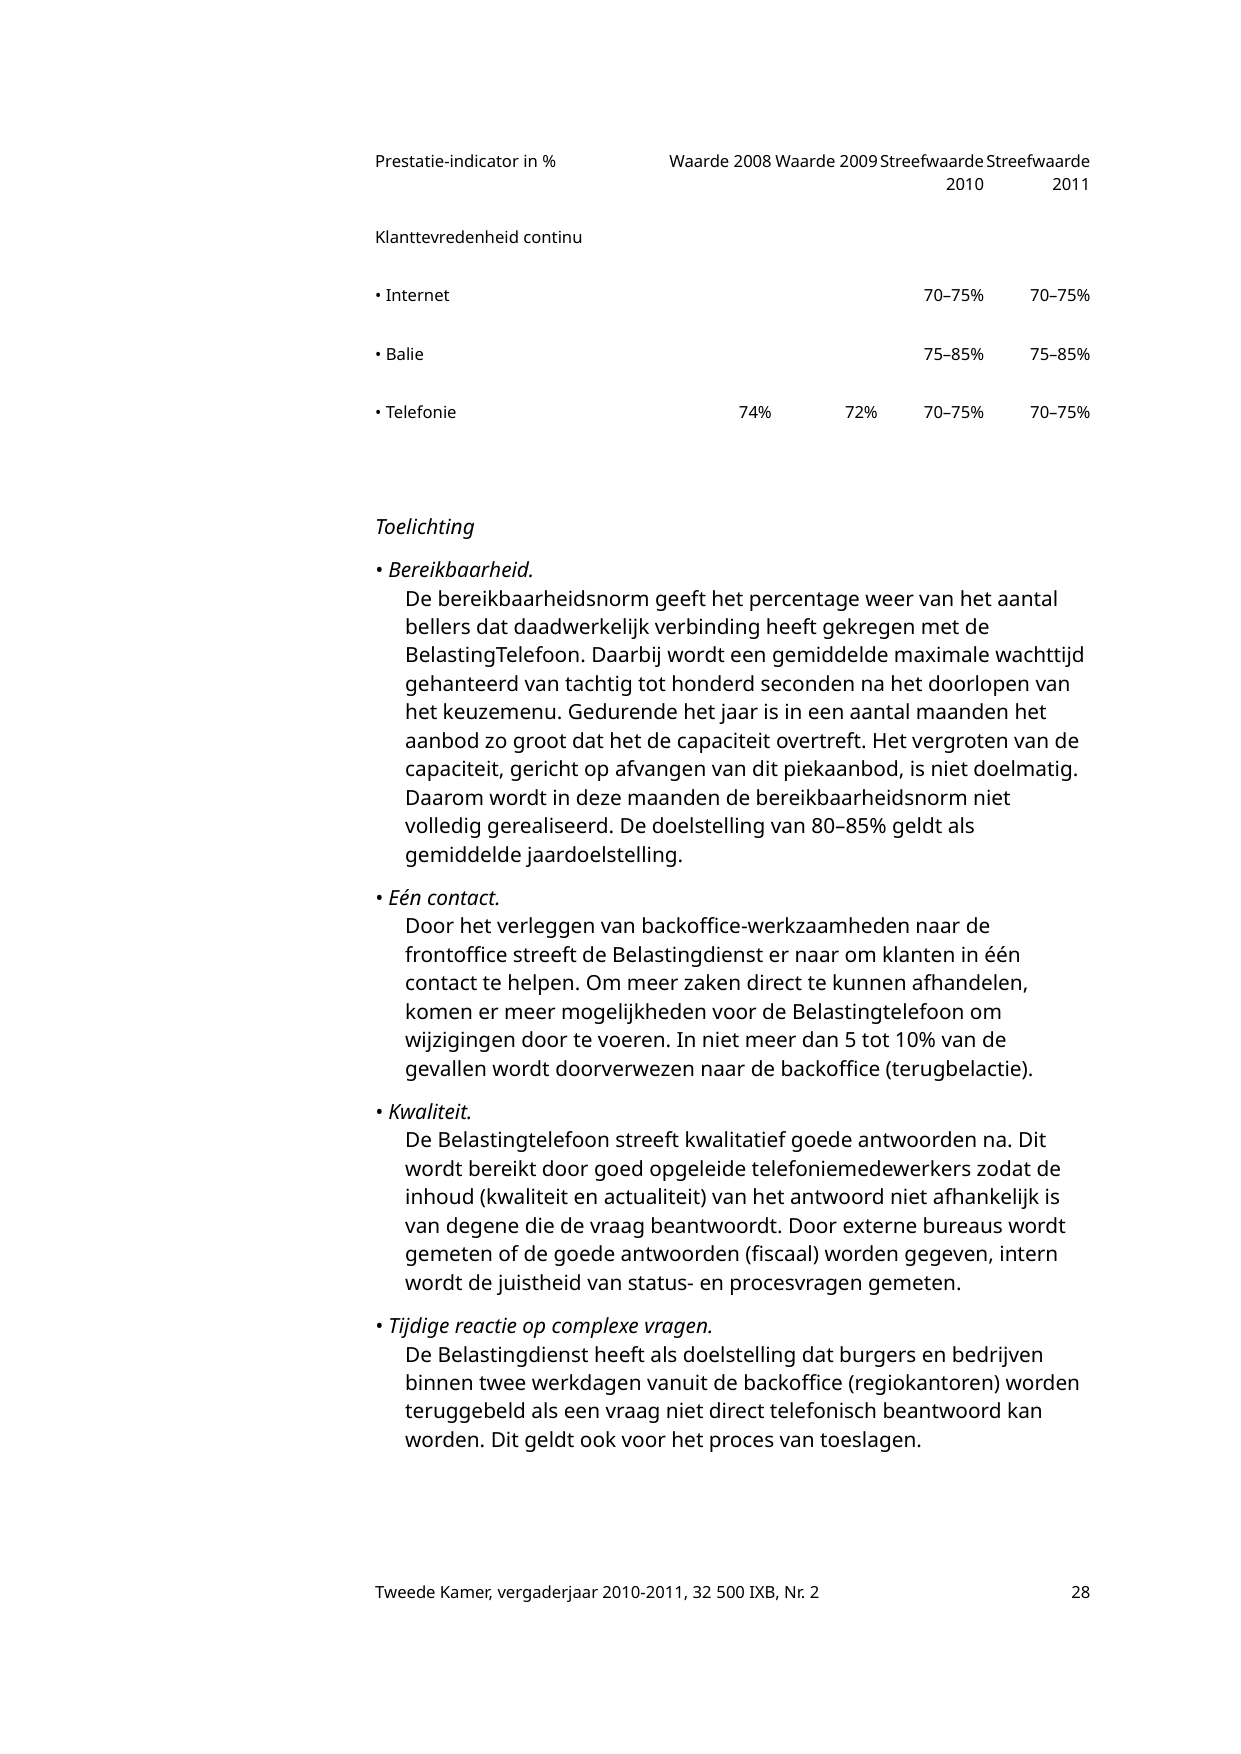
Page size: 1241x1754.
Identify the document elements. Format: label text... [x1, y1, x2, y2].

text Toelichting [375, 512, 1090, 540]
table_cell • Internet [375, 284, 665, 342]
table_cell [665, 342, 771, 401]
table_cell 70–75% [878, 284, 984, 342]
text • Eén contact. [375, 883, 1090, 912]
table_cell [878, 225, 984, 284]
text De Belastingdienst heeft als doelstelling dat burgers en bedrijven binnen twee werkdagen vanuit de backoffice (regiokantoren) worden teruggebeld als een vraag niet direct telefonisch beantwoord kan worden. Dit geldt ook voor het proces van toeslagen. [405, 1340, 1090, 1453]
table_header Waarde 2008 [665, 150, 771, 225]
table_cell [771, 225, 878, 284]
table_cell • Balie [375, 342, 665, 401]
table_cell 72% [771, 401, 878, 453]
text De bereikbaarheidsnorm geeft het percentage weer van het aantal bellers dat daadwerkelijk verbinding heeft gekregen met de BelastingTelefoon. Daarbij wordt een gemiddelde maximale wachttijd gehanteerd van tachtig tot honderd seconden na het doorlopen van het keuzemenu. Gedurende het jaar is in een aantal maanden het aanbod zo groot dat het de capaciteit overtreft. Het vergroten van de capaciteit, gericht op afvangen van dit piekaanbod, is niet doelmatig. Daarom wordt in deze maanden de bereikbaarheidsnorm niet volledig gerealiseerd. De doelstelling van 80–85% geldt als gemiddelde jaardoelstelling. [405, 584, 1090, 868]
table_cell 70–75% [878, 401, 984, 453]
table_cell [665, 225, 771, 284]
table_cell 74% [665, 401, 771, 453]
table_cell 70–75% [984, 284, 1090, 342]
table_cell 70–75% [984, 401, 1090, 453]
table_header Streefwaarde 2011 [984, 150, 1090, 225]
table_header Streefwaarde 2010 [878, 150, 984, 225]
table_header Prestatie-indicator in % [375, 150, 665, 225]
table_cell Klanttevredenheid continu [375, 225, 665, 284]
text • Tijdige reactie op complexe vragen. [375, 1311, 1090, 1340]
table_cell [665, 284, 771, 342]
text Door het verleggen van backoffice-werkzaamheden naar de frontoffice streeft de Belastingdienst er naar om klanten in één contact te helpen. Om meer zaken direct te kunnen afhandelen, komen er meer mogelijkheden voor de Belastingtelefoon om wijzigingen door te voeren. In niet meer dan 5 tot 10% van de gevallen wordt doorverwezen naar de backoffice (terugbelactie). [405, 912, 1090, 1082]
table_cell [771, 342, 878, 401]
table_cell [771, 284, 878, 342]
text • Kwaliteit. [375, 1097, 1090, 1126]
table_cell 75–85% [878, 342, 984, 401]
table_header Waarde 2009 [771, 150, 878, 225]
table_cell 75–85% [984, 342, 1090, 401]
text • Bereikbaarheid. [375, 555, 1090, 584]
table_cell [984, 225, 1090, 284]
text De Belastingtelefoon streeft kwalitatief goede antwoorden na. Dit wordt bereikt door goed opgeleide telefoniemedewerkers zodat de inhoud (kwaliteit en actualiteit) van het antwoord niet afhankelijk is van degene die de vraag beantwoordt. Door externe bureaus wordt gemeten of de goede antwoorden (fiscaal) worden gegeven, intern wordt de juistheid van status- en procesvragen gemeten. [405, 1126, 1090, 1296]
table_cell • Telefonie [375, 401, 665, 453]
